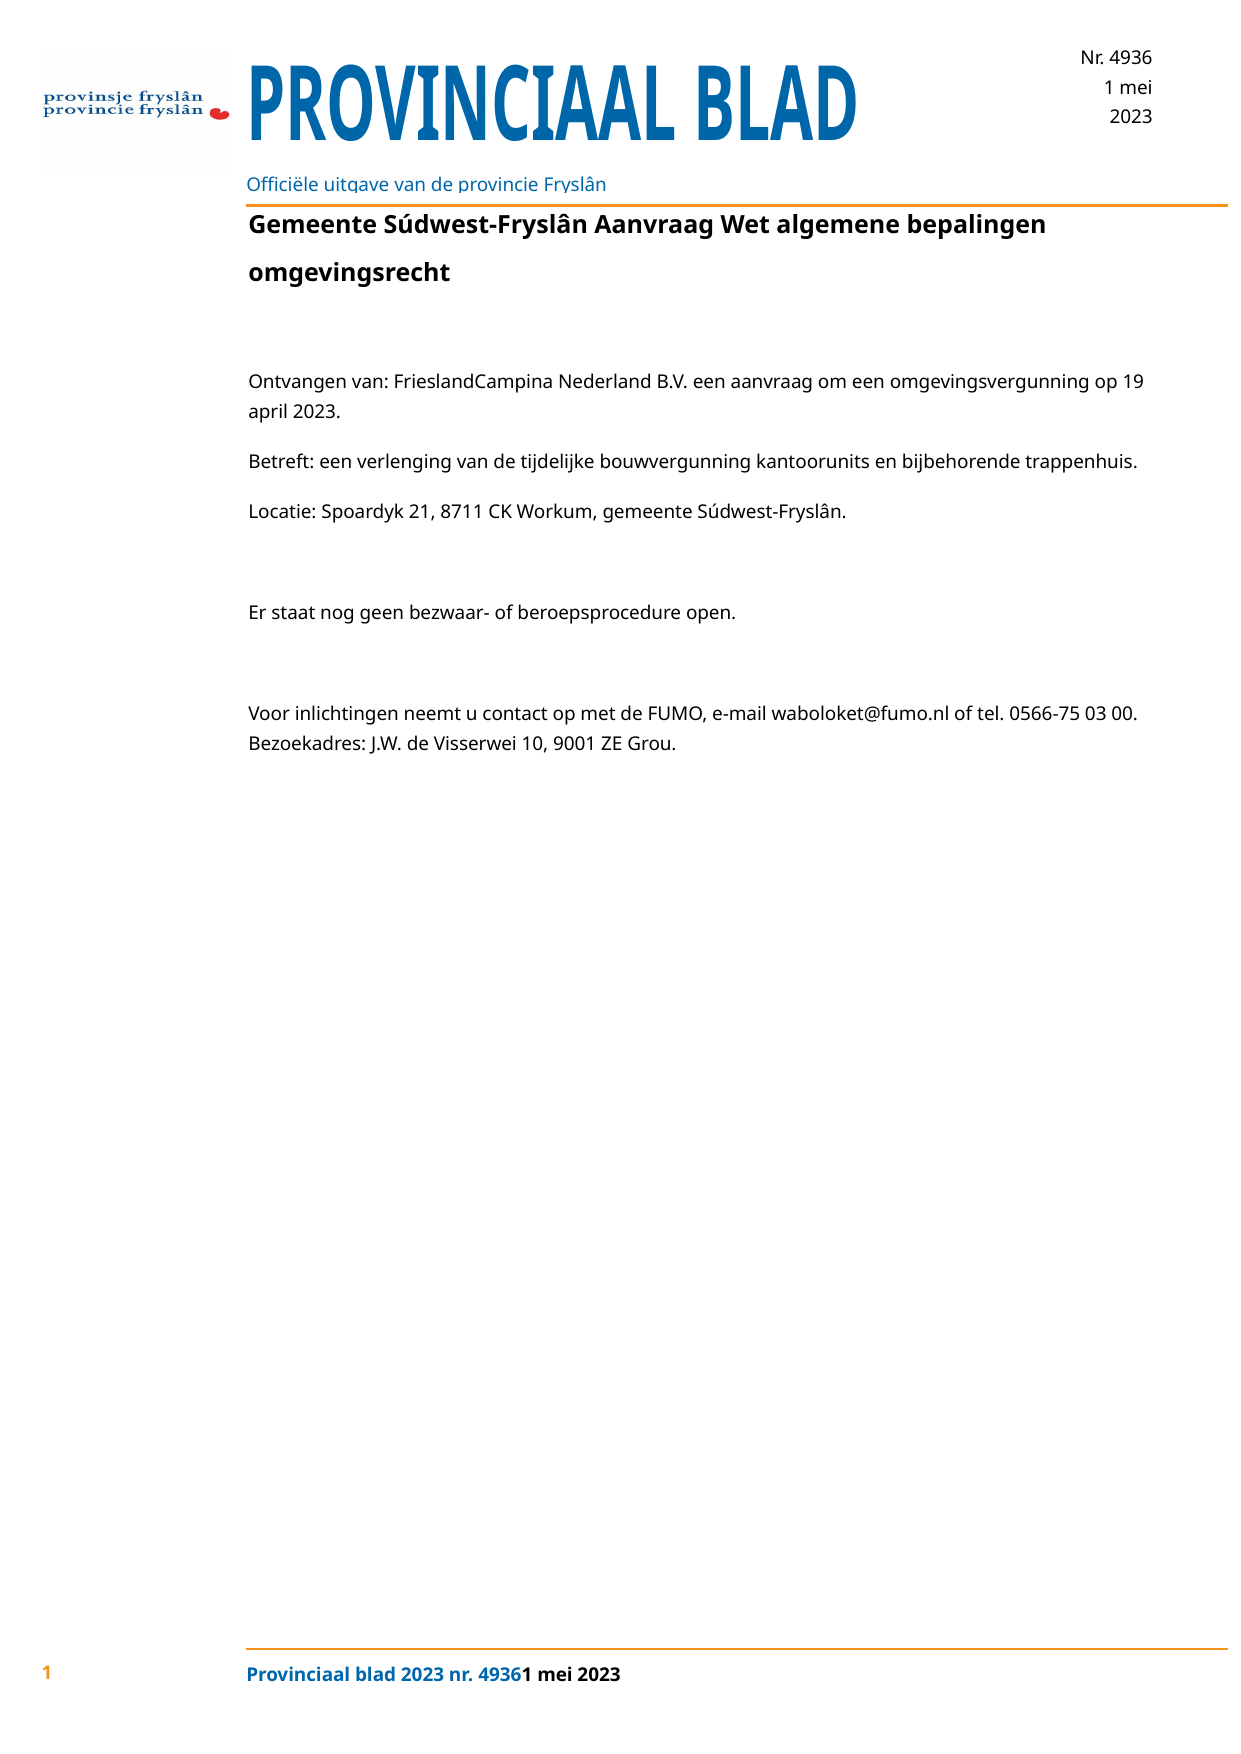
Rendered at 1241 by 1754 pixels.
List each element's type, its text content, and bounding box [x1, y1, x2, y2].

picture [41, 47, 231, 172]
text Voor inlichtingen neemt u contact op met de FUMO, e-mail waboloket@fumo.nl of tel. 0566-75 03 00. Bezoekadres: J.W. de Visserwei 10, 9001 ZE Grou. [248, 700, 1152, 756]
text Betreft: een verlenging van de tijdelijke bouwvergunning kantoorunits en bijbehorende trappenhuis. [248, 448, 1152, 474]
text Locatie: Spoardyk 21, 8711 CK Workum, gemeente Súdwest-Fryslân. [248, 499, 1152, 524]
text Er staat nog geen bezwaar- of beroepsprocedure open. [248, 599, 1152, 625]
text Gemeente Súdwest-Fryslân Aanvraag Wet algemene bepalingen omgevingsrecht [248, 207, 1152, 288]
text Ontvangen van: FrieslandCampina Nederland B.V. een aanvraag om een omgevingsvergunning op 19 april 2023. [248, 368, 1152, 424]
